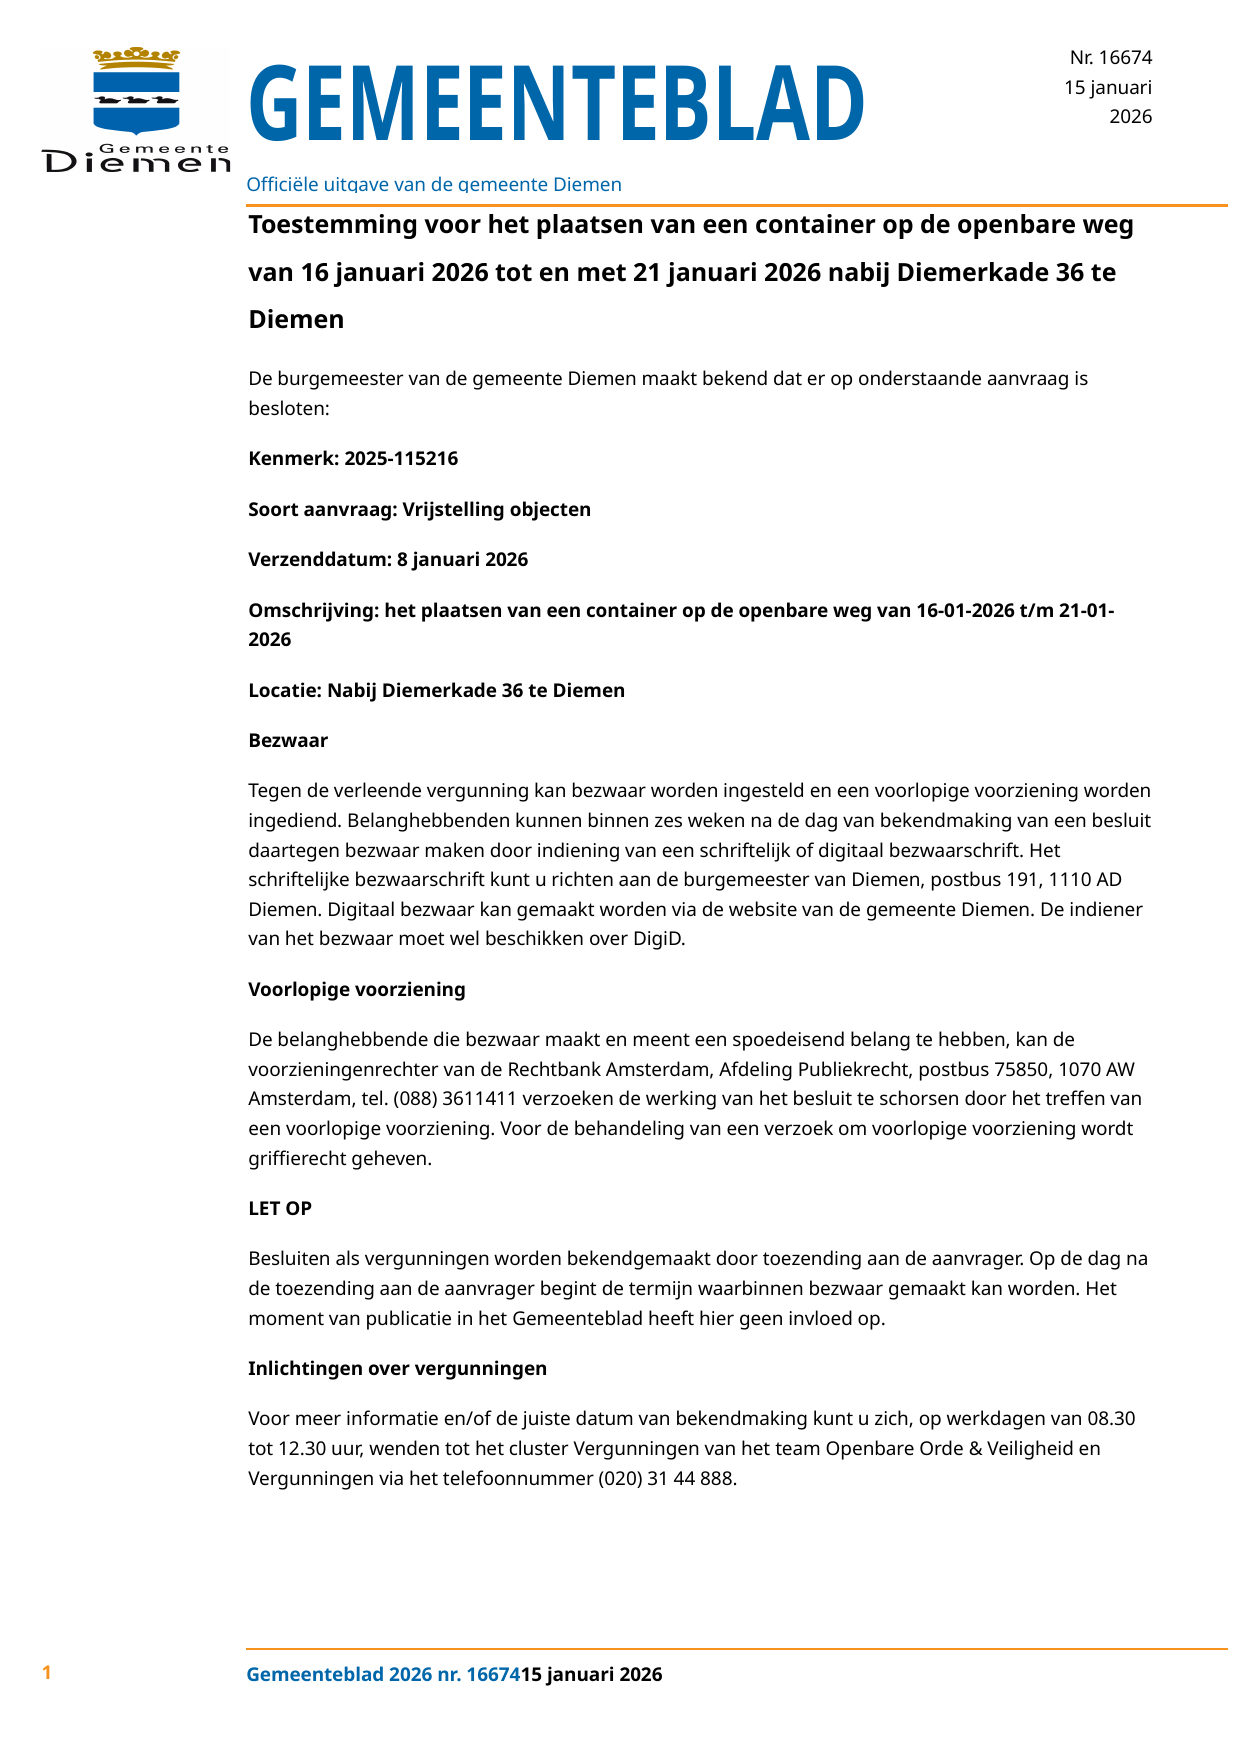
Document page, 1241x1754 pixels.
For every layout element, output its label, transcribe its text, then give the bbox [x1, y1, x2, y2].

text Inlichtingen over vergunningen [248, 1355, 1152, 1381]
text Bezwaar [248, 727, 1152, 753]
text Locatie: Nabij Diemerkade 36 te Diemen [248, 677, 1152, 702]
text Voorlopige voorziening [248, 976, 1152, 1002]
text Toestemming voor het plaatsen van een container op de openbare weg van 16 januari 2026 tot en met 21 januari 2026 nabij Diemerkade 36 te Diemen [248, 207, 1152, 336]
text De belanghebbende die bezwaar maakt en meent een spoedeisend belang te hebben, kan de voorzieningenrechter van de Rechtbank Amsterdam, Afdeling Publiekrecht, postbus 75850, 1070 AW Amsterdam, tel. (088) 3611411 verzoeken de werking van het besluit te schorsen door het treffen van een voorlopige voorziening. Voor de behandeling van een verzoek om voorlopige voorziening wordt griffierecht geheven. [248, 1026, 1152, 1170]
text De burgemeester van de gemeente Diemen maakt bekend dat er op onderstaande aanvraag is besloten: [248, 366, 1152, 421]
picture [41, 47, 231, 172]
text LET OP [248, 1195, 1152, 1221]
text Tegen de verleende vergunning kan bezwaar worden ingesteld en een voorlopige voorziening worden ingediend. Belanghebbenden kunnen binnen zes weken na de dag van bekendmaking van een besluit daartegen bezwaar maken door indiening van een schriftelijk of digitaal bezwaarschrift. Het schriftelijke bezwaarschrift kunt u richten aan de burgemeester van Diemen, postbus 191, 1110 AD Diemen. Digitaal bezwaar kan gemaakt worden via de website van de gemeente Diemen. De indiener van het bezwaar moet wel beschikken over DigiD. [248, 778, 1152, 951]
text Omschrijving: het plaatsen van een container op de openbare weg van 16-01-2026 t/m 21-01-2026 [248, 597, 1152, 652]
text Soort aanvraag: Vrijstelling objecten [248, 496, 1152, 522]
text Kenmerk: 2025-115216 [248, 446, 1152, 471]
text Voor meer informatie en/of de juiste datum van bekendmaking kunt u zich, op werkdagen van 08.30 tot 12.30 uur, wenden tot het cluster Vergunningen van het team Openbare Orde & Veiligheid en Vergunningen via het telefoonnummer (020) 31 44 888. [248, 1406, 1152, 1490]
text Besluiten als vergunningen worden bekendgemaakt door toezending aan de aanvrager. Op de dag na de toezending aan de aanvrager begint de termijn waarbinnen bezwaar gemaakt kan worden. Het moment van publicatie in het Gemeenteblad heeft hier geen invloed op. [248, 1246, 1152, 1330]
text Verzenddatum: 8 januari 2026 [248, 546, 1152, 572]
